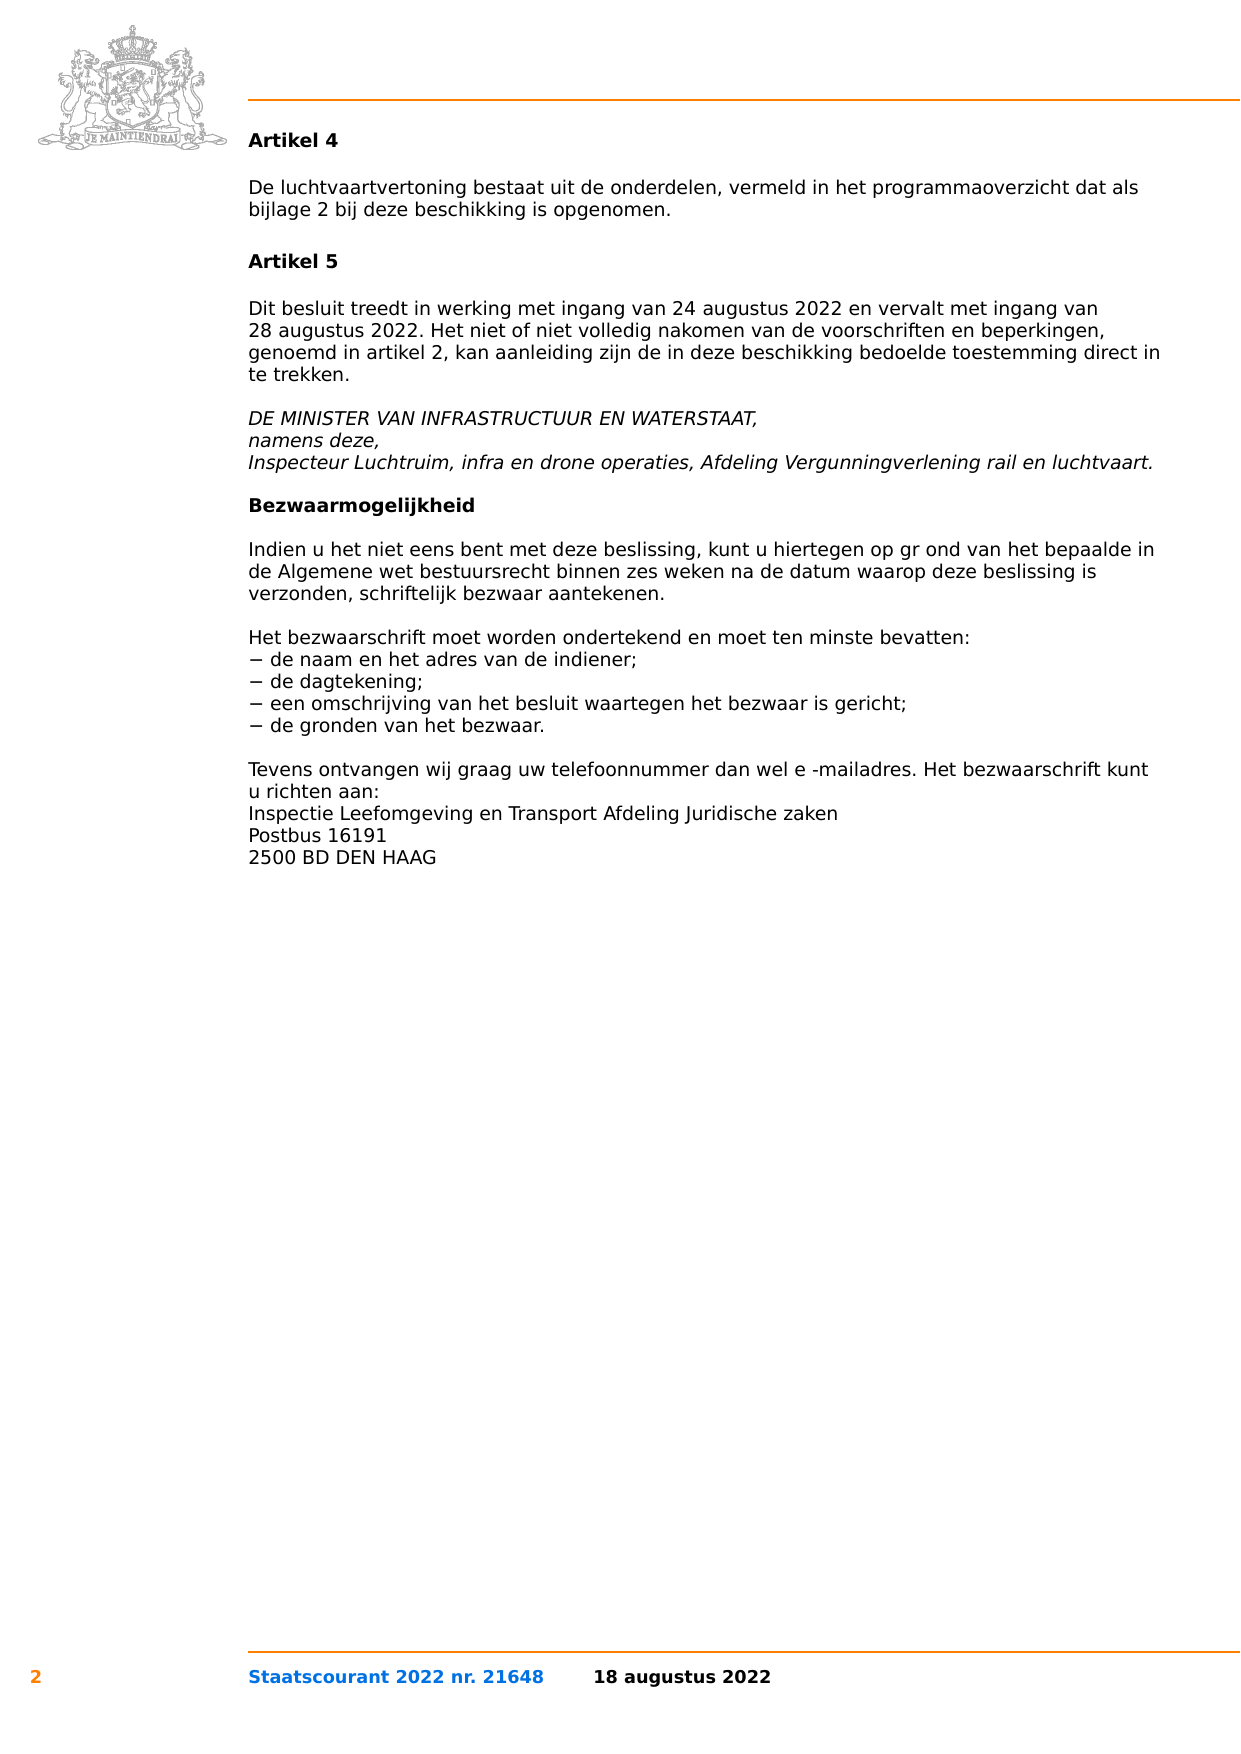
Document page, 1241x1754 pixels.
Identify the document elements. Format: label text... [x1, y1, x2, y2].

text − de naam en het adres van de indiener; [248, 649, 1163, 671]
text De luchtvaartvertoning bestaat uit de onderdelen, vermeld in het programmaoverzicht dat als bijlage 2 bij deze beschikking is opgenomen. [248, 177, 1163, 221]
text Tevens ontvangen wij graag uw telefoonnummer dan wel e -mailadres. Het bezwaarschrift kunt u richten aan: [248, 759, 1163, 803]
text − de gronden van het bezwaar. [248, 715, 1163, 737]
subtitle Artikel 4 [248, 130, 1163, 152]
text Dit besluit treedt in werking met ingang van 24 augustus 2022 en vervalt met ingang van 28 augustus 2022. Het niet of niet volledig nakomen van de voorschriften en beperkingen, genoemd in artikel 2, kan aanleiding zijn de in deze beschikking bedoelde toestemming direct in te trekken. [248, 298, 1163, 386]
text − de dagtekening; [248, 671, 1163, 693]
picture [38, 25, 227, 150]
text Inspectie Leefomgeving en Transport Afdeling Juridische zaken [248, 803, 1163, 825]
text DE MINISTER VAN INFRASTRUCTUUR EN WATERSTAAT, namens deze, Inspecteur Luchtruim, infra en drone operaties, Afdeling Vergunningverlening rail en luchtvaart. [248, 408, 1163, 473]
text Postbus 16191 [248, 825, 1163, 847]
text Bezwaarmogelijkheid [248, 495, 1163, 517]
text Indien u het niet eens bent met deze beslissing, kunt u hiertegen op gr ond van het bepaalde in de Algemene wet bestuursrecht binnen zes weken na de datum waarop deze beslissing is verzonden, schriftelijk bezwaar aantekenen. [248, 539, 1163, 605]
text − een omschrijving van het besluit waartegen het bezwaar is gericht; [248, 693, 1163, 715]
text Het bezwaarschrift moet worden ondertekend en moet ten minste bevatten: [248, 627, 1163, 649]
subtitle Artikel 5 [248, 251, 1163, 273]
text 2500 BD DEN HAAG [248, 847, 1163, 869]
